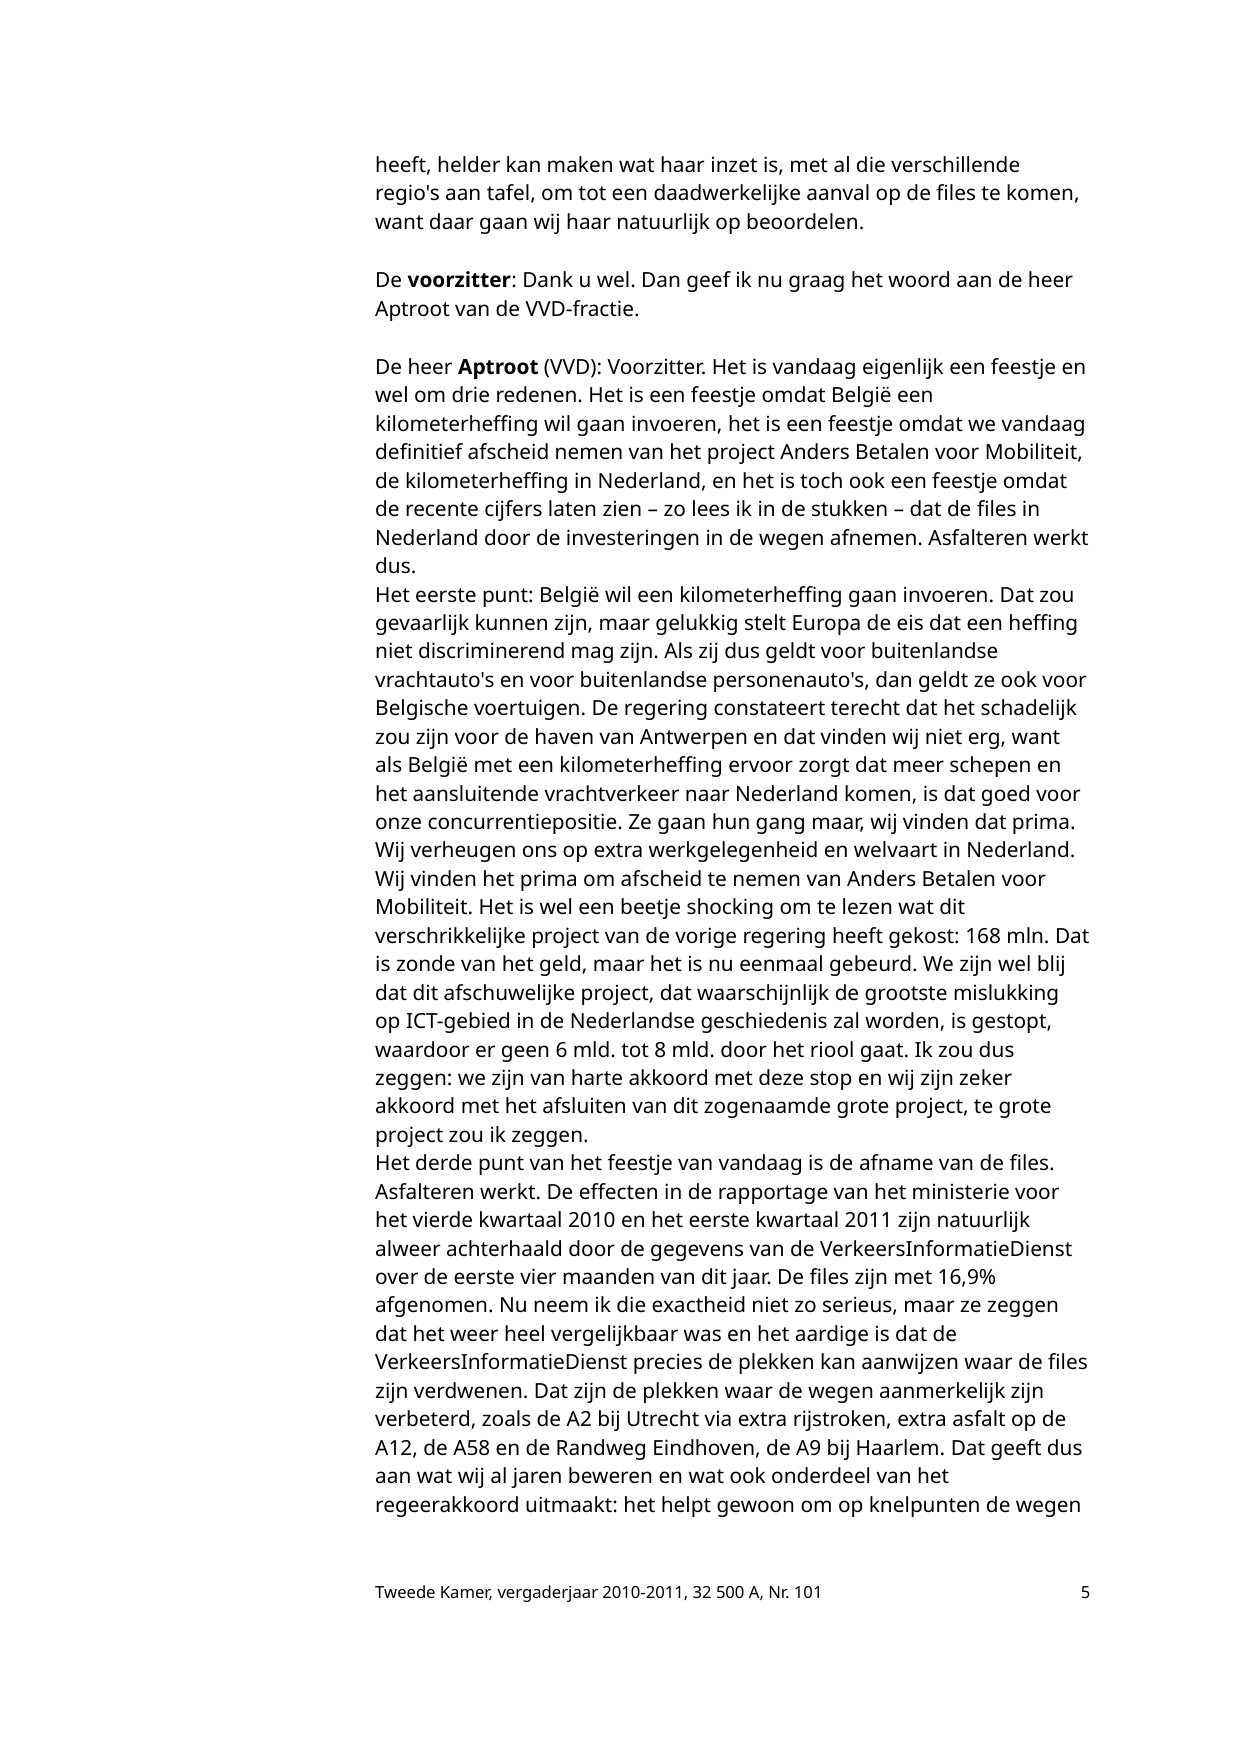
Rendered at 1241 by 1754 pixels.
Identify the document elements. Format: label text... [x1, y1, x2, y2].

text heeft, helder kan maken wat haar inzet is, met al die verschillende regio's aan tafel, om tot een daadwerkelijke aanval op de files te komen, want daar gaan wij haar natuurlijk op beoordelen. [375, 150, 1090, 235]
text Het derde punt van het feestje van vandaag is de afname van de files. Asfalteren werkt. De effecten in de rapportage van het ministerie voor het vierde kwartaal 2010 en het eerste kwartaal 2011 zijn natuurlijk alweer achterhaald door de gegevens van de VerkeersInformatieDienst over de eerste vier maanden van dit jaar. De files zijn met 16,9% afgenomen. Nu neem ik die exactheid niet zo serieus, maar ze zeggen dat het weer heel vergelijkbaar was en het aardige is dat de VerkeersInformatieDienst precies de plekken kan aanwijzen waar de files zijn verdwenen. Dat zijn de plekken waar de wegen aanmerkelijk zijn verbeterd, zoals de A2 bij Utrecht via extra rijstroken, extra asfalt op de A12, de A58 en de Randweg Eindhoven, de A9 bij Haarlem. Dat geeft dus aan wat wij al jaren beweren en wat ook onderdeel van het regeerakkoord uitmaakt: het helpt gewoon om op knelpunten de wegen [375, 1148, 1090, 1518]
text Het eerste punt: België wil een kilometerheffing gaan invoeren. Dat zou gevaarlijk kunnen zijn, maar gelukkig stelt Europa de eis dat een heffing niet discriminerend mag zijn. Als zij dus geldt voor buitenlandse vrachtauto's en voor buitenlandse personenauto's, dan geldt ze ook voor Belgische voertuigen. De regering constateert terecht dat het schadelijk zou zijn voor de haven van Antwerpen en dat vinden wij niet erg, want als België met een kilometerheffing ervoor zorgt dat meer schepen en het aansluitende vrachtverkeer naar Nederland komen, is dat goed voor onze concurrentiepositie. Ze gaan hun gang maar, wij vinden dat prima. Wij verheugen ons op extra werkgelegenheid en welvaart in Nederland. [375, 580, 1090, 864]
text Wij vinden het prima om afscheid te nemen van Anders Betalen voor Mobiliteit. Het is wel een beetje shocking om te lezen wat dit verschrikkelijke project van de vorige regering heeft gekost: 168 mln. Dat is zonde van het geld, maar het is nu eenmaal gebeurd. We zijn wel blij dat dit afschuwelijke project, dat waarschijnlijk de grootste mislukking op ICT-gebied in de Nederlandse geschiedenis zal worden, is gestopt, waardoor er geen 6 mld. tot 8 mld. door het riool gaat. Ik zou dus zeggen: we zijn van harte akkoord met deze stop en wij zijn zeker akkoord met het afsluiten van dit zogenaamde grote project, te grote project zou ik zeggen. [375, 864, 1090, 1148]
text De voorzitter: Dank u wel. Dan geef ik nu graag het woord aan de heer Aptroot van de VVD-fractie. [375, 265, 1090, 322]
text De heer Aptroot (VVD): Voorzitter. Het is vandaag eigenlijk een feestje en wel om drie redenen. Het is een feestje omdat België een kilometerheffing wil gaan invoeren, het is een feestje omdat we vandaag definitief afscheid nemen van het project Anders Betalen voor Mobiliteit, de kilometerheffing in Nederland, en het is toch ook een feestje omdat de recente cijfers laten zien – zo lees ik in de stukken – dat de files in Nederland door de investeringen in de wegen afnemen. Asfalteren werkt dus. [375, 352, 1090, 580]
